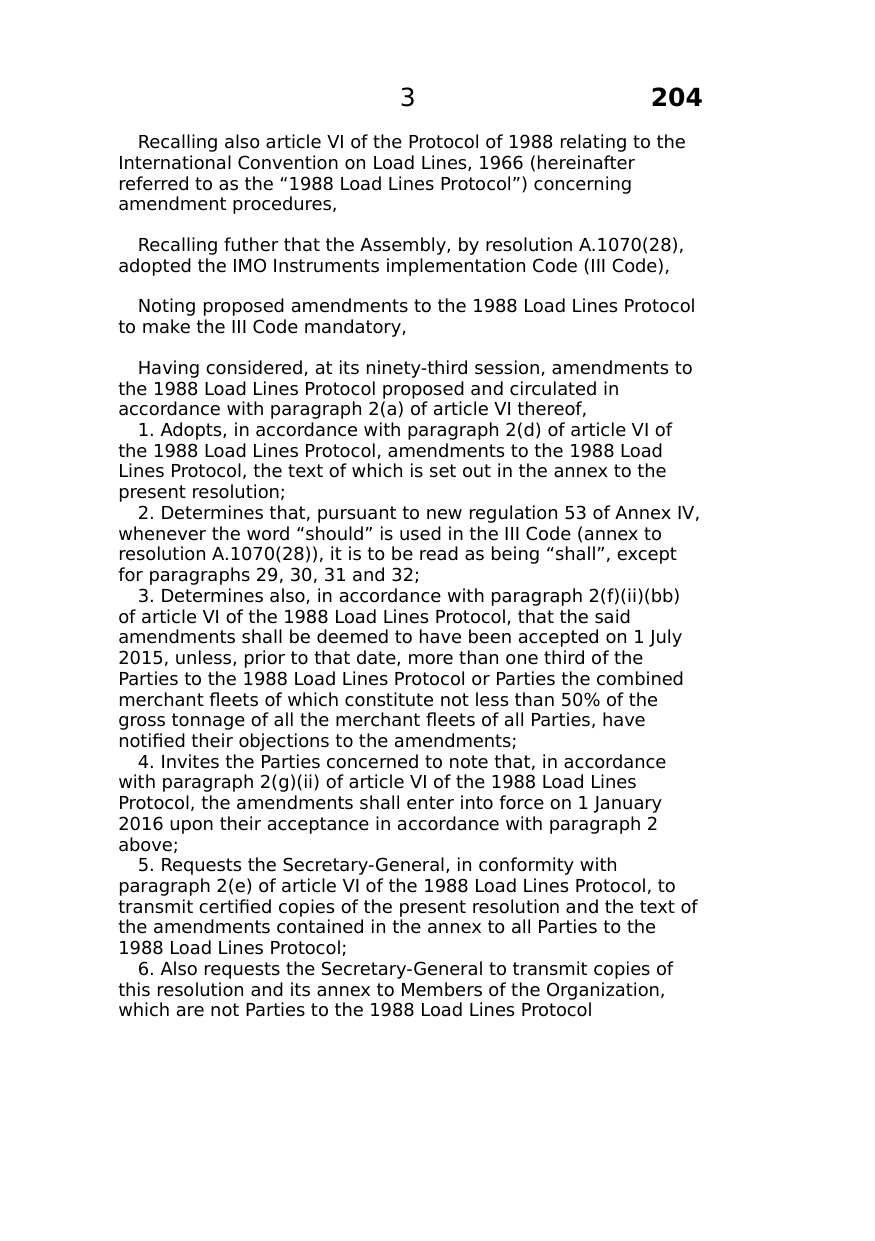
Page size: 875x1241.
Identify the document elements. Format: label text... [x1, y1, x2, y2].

text Recalling futher that the Assembly, by resolution A.1070(28), adopted the IMO Instruments implementation Code (III Code), [118, 235, 703, 276]
text Noting proposed amendments to the 1988 Load Lines Protocol to make the III Code mandatory, [118, 296, 703, 338]
text Having considered, at its ninety-third session, amendments to the 1988 Load Lines Protocol proposed and circulated in accordance with paragraph 2(a) of article VI thereof, [118, 358, 703, 420]
text Recalling also article VI of the Protocol of 1988 relating to the International Convention on Load Lines, 1966 (hereinafter referred to as the “1988 Load Lines Protocol”) concerning amendment procedures, [118, 132, 703, 215]
text 1. Adopts, in accordance with paragraph 2(d) of article VI of the 1988 Load Lines Protocol, amendments to the 1988 Load Lines Protocol, the text of which is set out in the annex to the present resolution; [118, 420, 703, 503]
text 5. Requests the Secretary-General, in conformity with paragraph 2(e) of article VI of the 1988 Load Lines Protocol, to transmit certified copies of the present resolution and the text of the amendments contained in the annex to all Parties to the 1988 Load Lines Protocol; [118, 855, 703, 959]
text 2. Determines that, pursuant to new regulation 53 of Annex IV, whenever the word “should” is used in the III Code (annex to resolution A.1070(28)), it is to be read as being “shall”, except for paragraphs 29, 30, 31 and 32; [118, 503, 703, 586]
text 3. Determines also, in accordance with paragraph 2(f)(ii)(bb) of article VI of the 1988 Load Lines Protocol, that the said amendments shall be deemed to have been accepted on 1 July 2015, unless, prior to that date, more than one third of the Parties to the 1988 Load Lines Protocol or Parties the combined merchant fleets of which constitute not less than 50% of the gross tonnage of all the merchant fleets of all Parties, have notified their objections to the amendments; [118, 586, 703, 752]
text 4. Invites the Parties concerned to note that, in accordance with paragraph 2(g)(ii) of article VI of the 1988 Load Lines Protocol, the amendments shall enter into force on 1 January 2016 upon their acceptance in accordance with paragraph 2 above; [118, 752, 703, 855]
text 6. Also requests the Secretary-General to transmit copies of this resolution and its annex to Members of the Organization, which are not Parties to the 1988 Load Lines Protocol [118, 959, 703, 1021]
